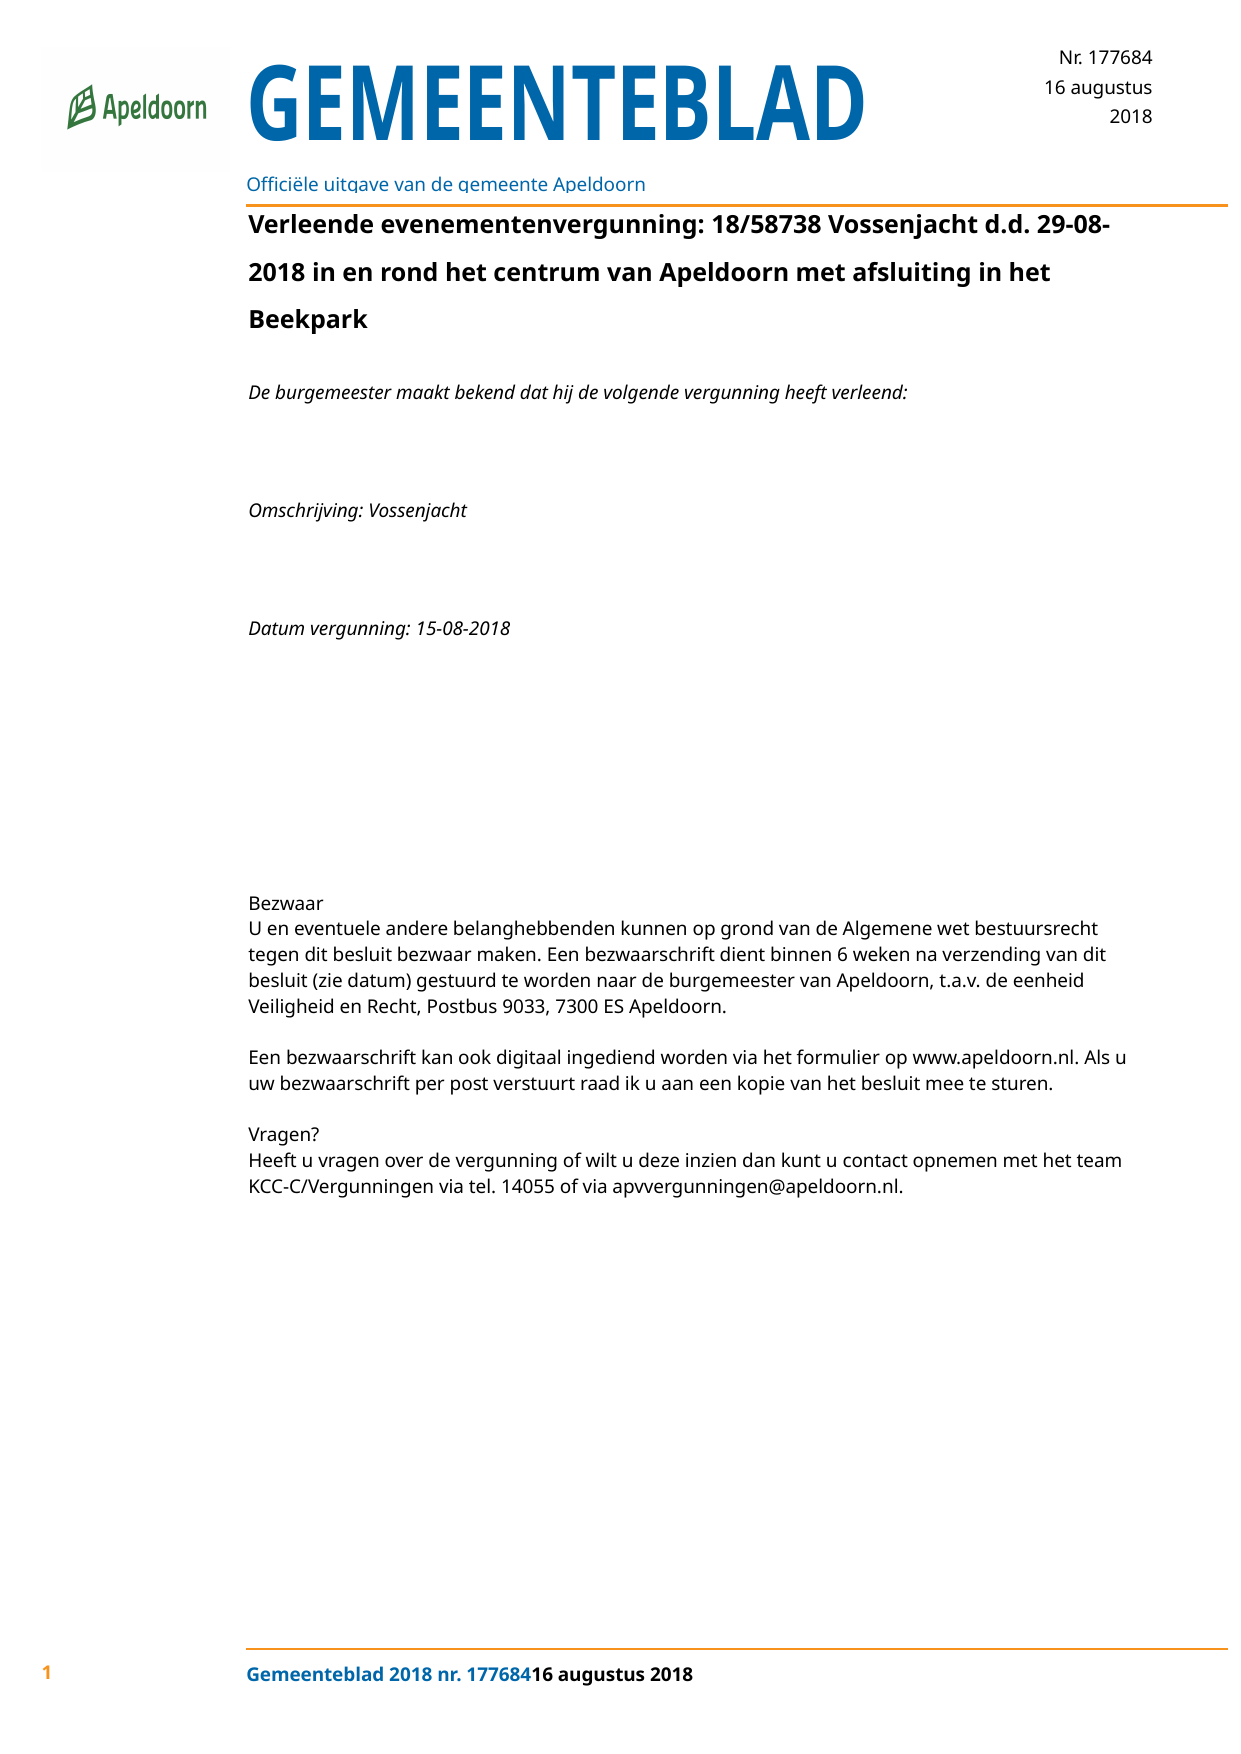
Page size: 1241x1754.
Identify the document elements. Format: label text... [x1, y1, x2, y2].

text Een bezwaarschrift kan ook digitaal ingediend worden via het formulier op www.apeldoorn.nl. Als u uw bezwaarschrift per post verstuurt raad ik u aan een kopie van het besluit mee te sturen. [248, 1044, 1152, 1096]
text Vragen? [248, 1121, 1152, 1147]
text Heeft u vragen over de vergunning of wilt u deze inzien dan kunt u contact opnemen met het team KCC-C/Vergunningen via tel. 14055 of via apvvergunningen@apeldoorn.nl. [248, 1147, 1152, 1199]
text De burgemeester maakt bekend dat hij de volgende vergunning heeft verleend: [248, 379, 1152, 405]
picture [41, 47, 231, 172]
text U en eventuele andere belanghebbenden kunnen op grond van de Algemene wet bestuursrecht tegen dit besluit bezwaar maken. Een bezwaarschrift dient binnen 6 weken na verzending van dit besluit (zie datum) gestuurd te worden naar de burgemeester van Apeldoorn, t.a.v. de eenheid Veiligheid en Recht, Postbus 9033, 7300 ES Apeldoorn. [248, 916, 1152, 1018]
text Bezwaar [248, 890, 1152, 916]
text Datum vergunning: 15-08-2018 [248, 615, 1152, 640]
text Verleende evenementenvergunning: 18/58738 Vossenjacht d.d. 29-08-2018 in en rond het centrum van Apeldoorn met afsluiting in het Beekpark [248, 207, 1152, 336]
text Omschrijving: Vossenjacht [248, 497, 1152, 523]
